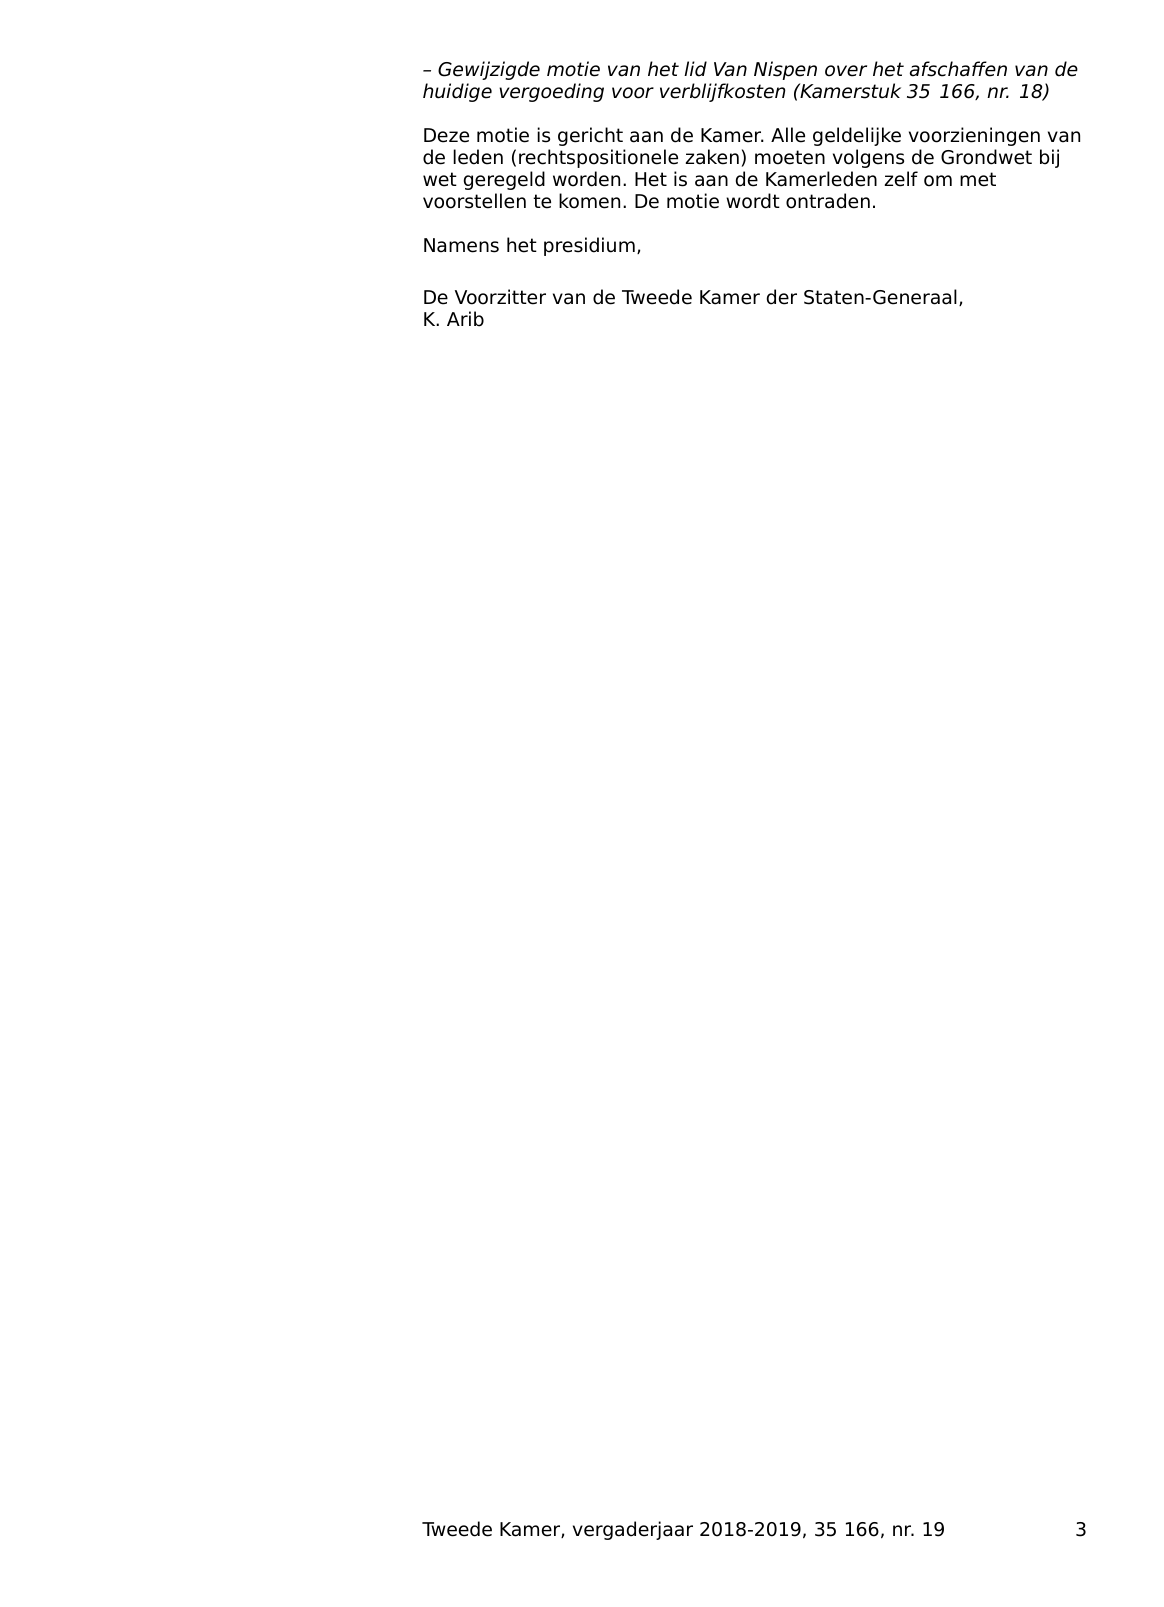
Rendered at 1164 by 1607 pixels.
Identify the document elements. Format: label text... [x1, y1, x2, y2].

text De Voorzitter van de Tweede Kamer der Staten-Generaal, K. Arib [422, 287, 1087, 331]
subtitle – Gewijzigde motie van het lid Van Nispen over het afschaffen van de huidige vergoeding voor verblijfkosten (Kamerstuk 35 166, nr. 18) [422, 59, 1087, 103]
text Deze motie is gericht aan de Kamer. Alle geldelijke voorzieningen van de leden (rechtspositionele zaken) moeten volgens de Grondwet bij wet geregeld worden. Het is aan de Kamerleden zelf om met voorstellen te komen. De motie wordt ontraden. [422, 125, 1087, 213]
text Namens het presidium, [422, 235, 1087, 257]
